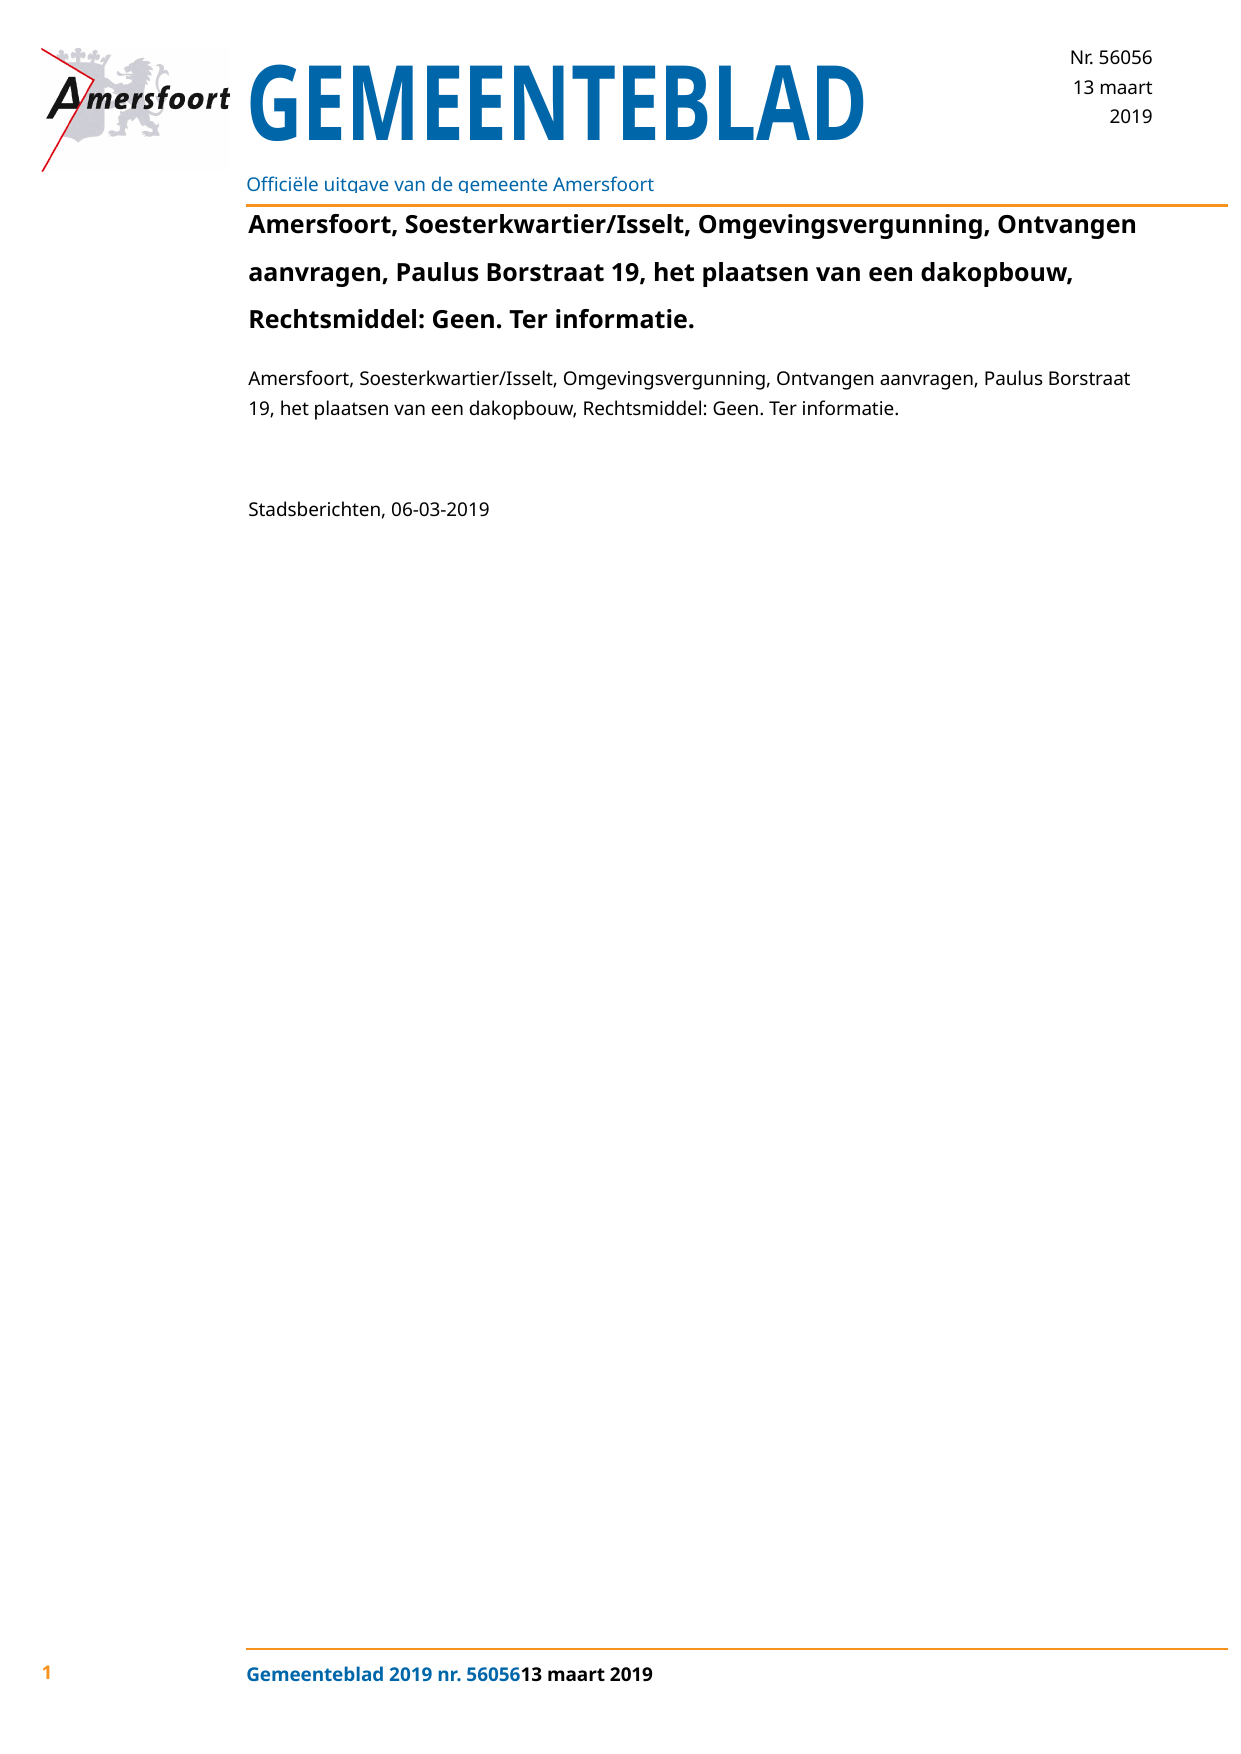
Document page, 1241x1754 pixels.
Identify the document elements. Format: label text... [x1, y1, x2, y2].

text Amersfoort, Soesterkwartier/Isselt, Omgevingsvergunning, Ontvangen aanvragen, Paulus Borstraat 19, het plaatsen van een dakopbouw, Rechtsmiddel: Geen. Ter informatie. [248, 207, 1152, 336]
text Stadsberichten, 06-03-2019 [248, 496, 1152, 522]
text Amersfoort, Soesterkwartier/Isselt, Omgevingsvergunning, Ontvangen aanvragen, Paulus Borstraat 19, het plaatsen van een dakopbouw, Rechtsmiddel: Geen. Ter informatie. [248, 366, 1152, 421]
picture [41, 47, 231, 172]
